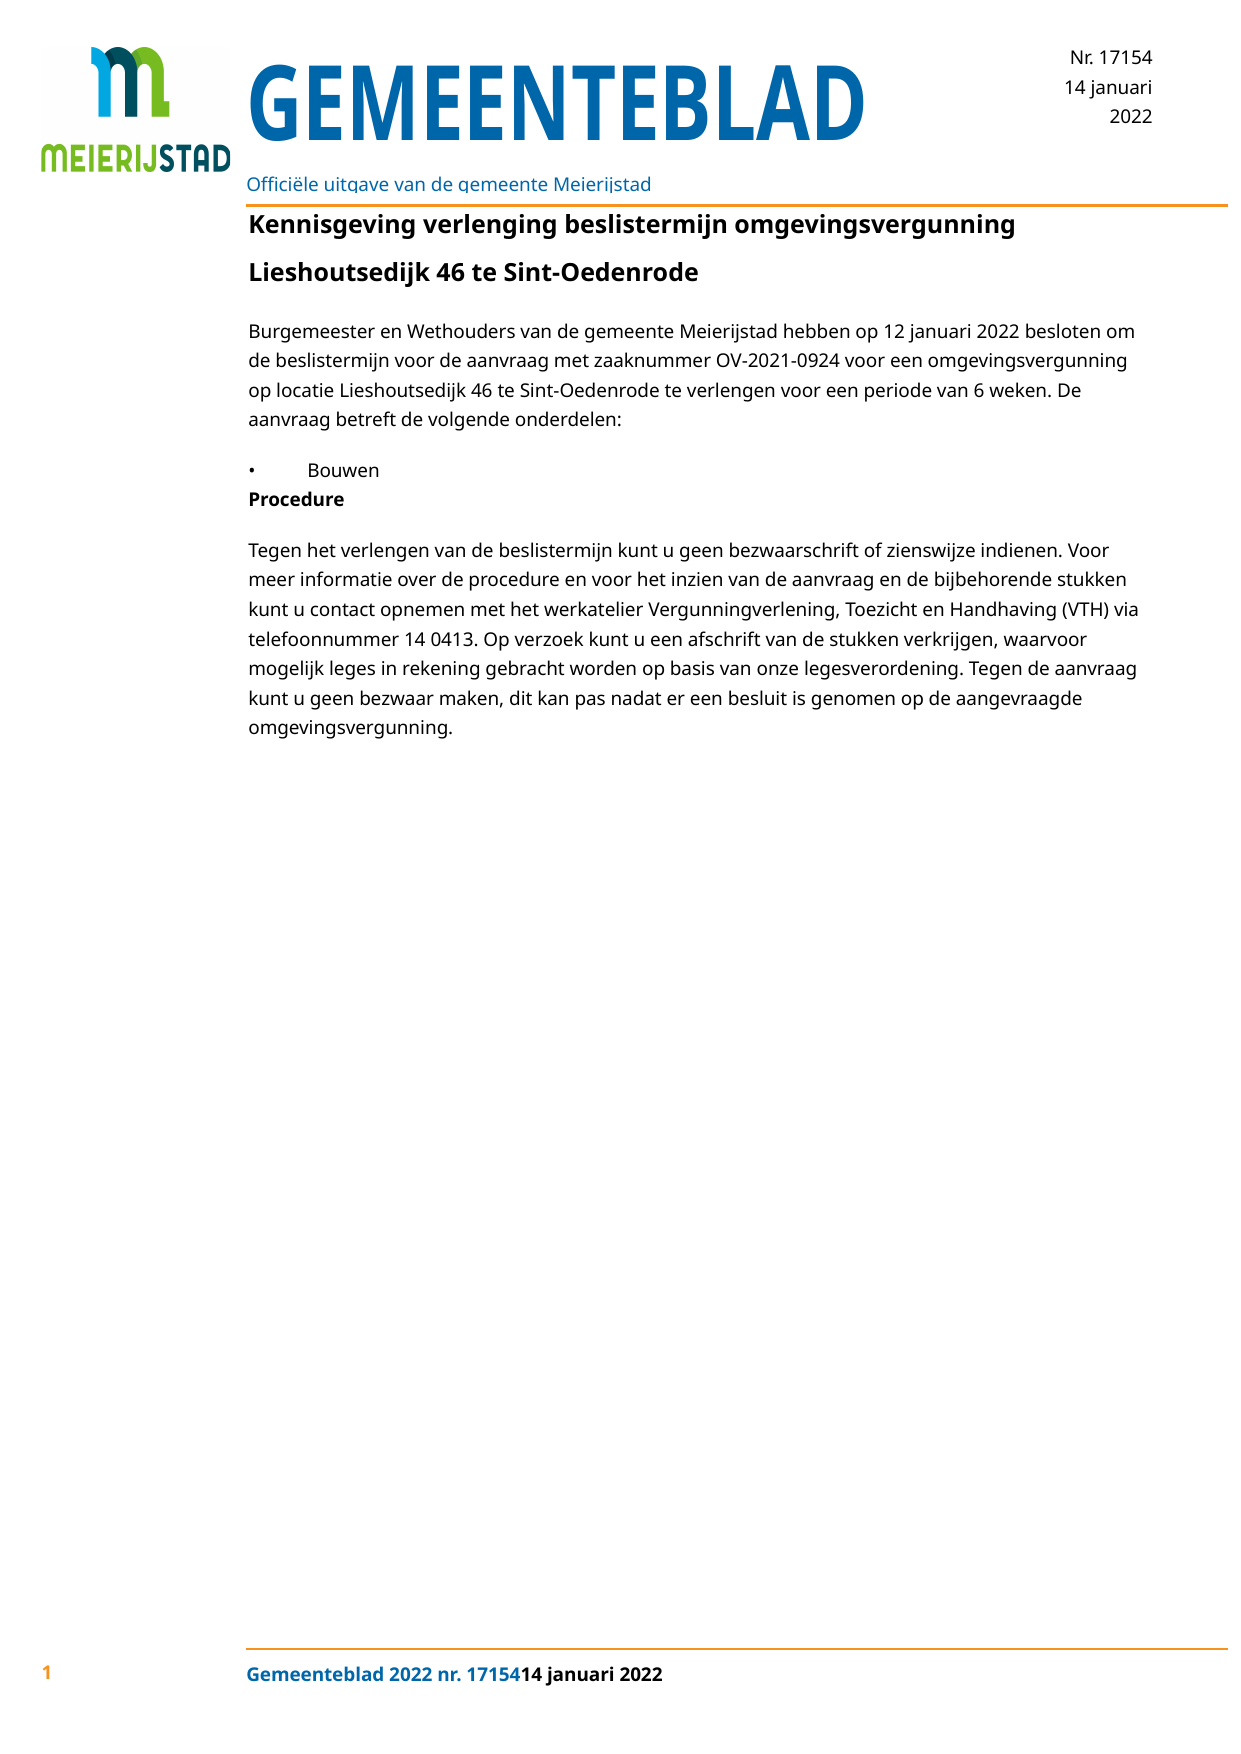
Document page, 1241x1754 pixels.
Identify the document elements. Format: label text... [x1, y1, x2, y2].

text Procedure [248, 487, 1152, 512]
list Bouwen [248, 457, 1152, 483]
text Kennisgeving verlenging beslistermijn omgevingsvergunning Lieshoutsedijk 46 te Sint-Oedenrode [248, 207, 1152, 288]
text Tegen het verlengen van de beslistermijn kunt u geen bezwaarschrift of zienswijze indienen. Voor meer informatie over de procedure en voor het inzien van de aanvraag en de bijbehorende stukken kunt u contact opnemen met het werkatelier Vergunningverlening, Toezicht en Handhaving (VTH) via telefoonnummer 14 0413. Op verzoek kunt u een afschrift van de stukken verkrijgen, waarvoor mogelijk leges in rekening gebracht worden op basis van onze legesverordening. Tegen de aanvraag kunt u geen bezwaar maken, dit kan pas nadat er een besluit is genomen op de aangevraagde omgevingsvergunning. [248, 537, 1152, 740]
picture [41, 47, 231, 172]
text Burgemeester en Wethouders van de gemeente Meierijstad hebben op 12 januari 2022 besloten om de beslistermijn voor de aanvraag met zaaknummer OV-2021-0924 voor een omgevingsvergunning op locatie Lieshoutsedijk 46 te Sint-Oedenrode te verlengen voor een periode van 6 weken. De aanvraag betreft de volgende onderdelen: [248, 318, 1152, 432]
